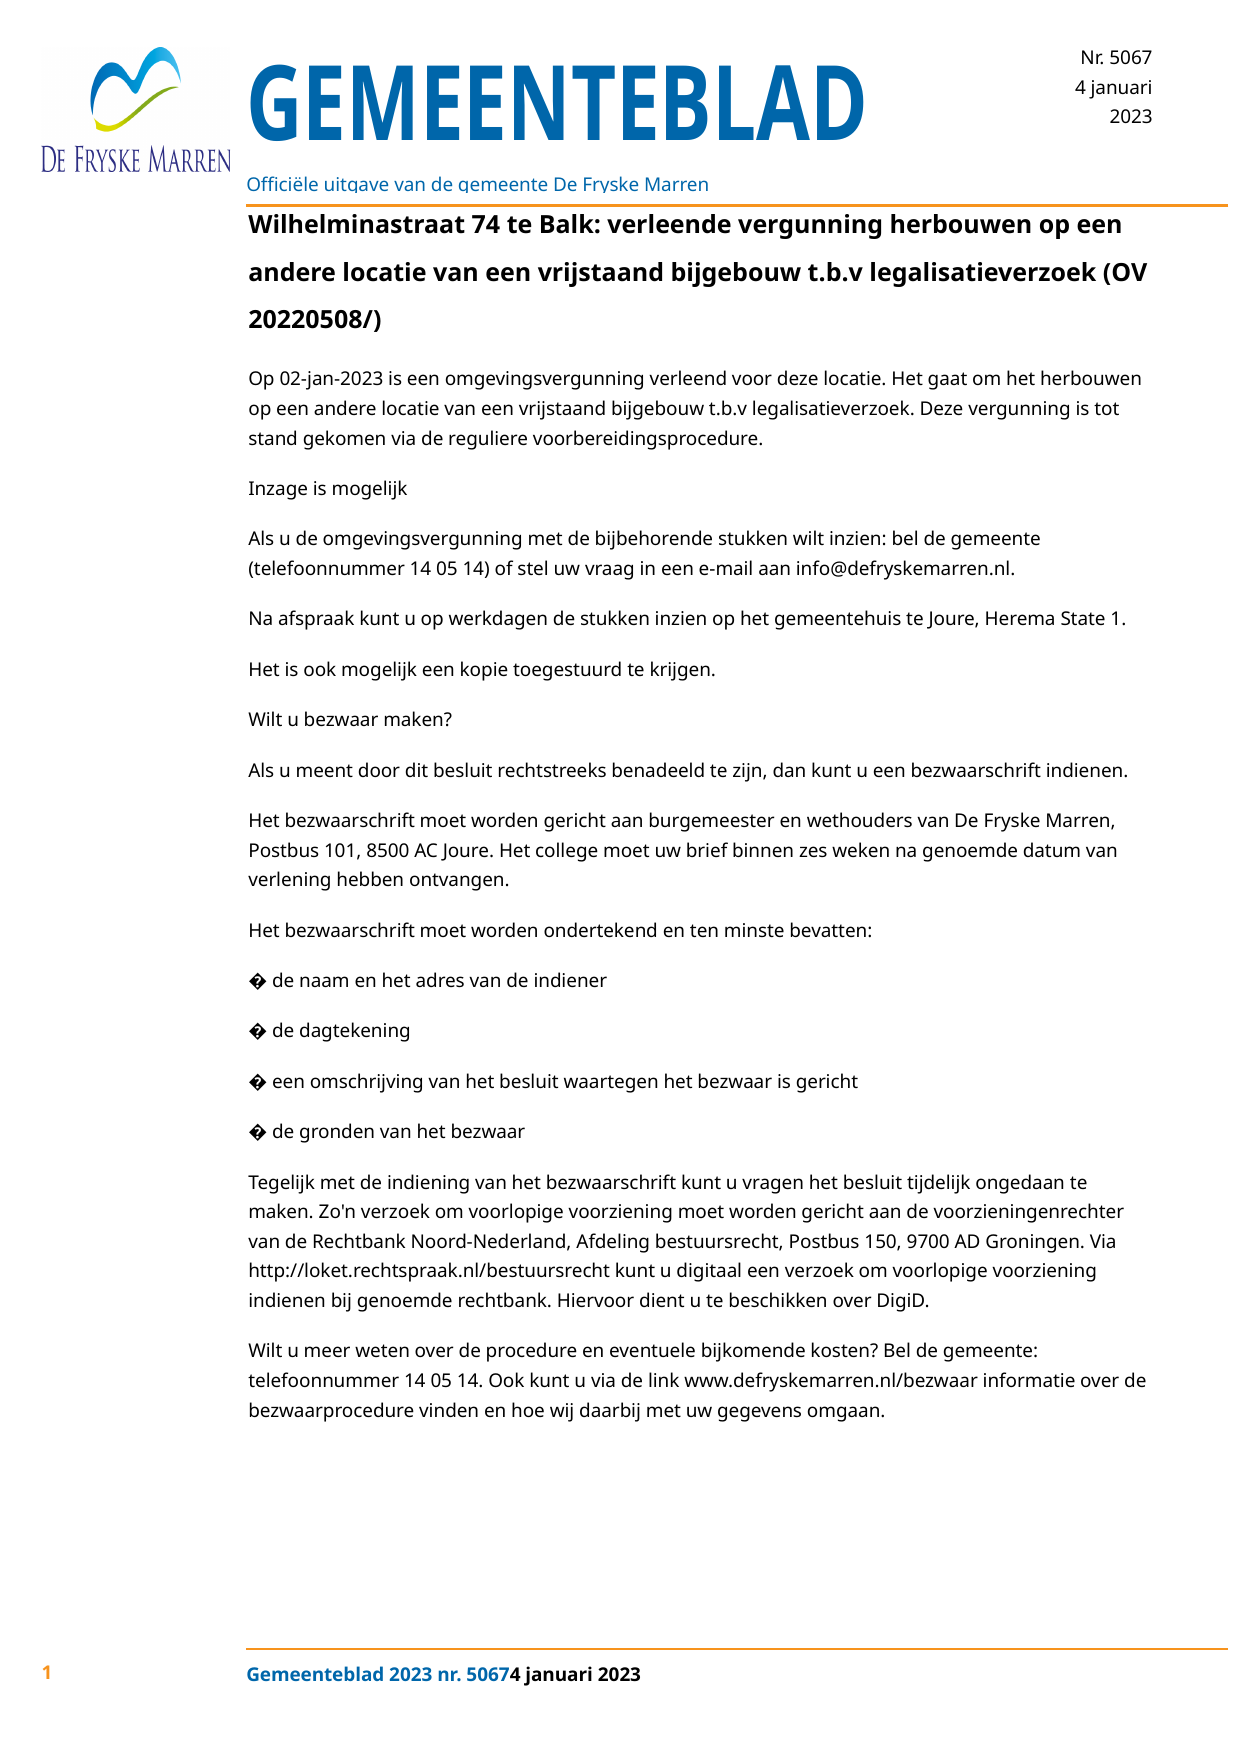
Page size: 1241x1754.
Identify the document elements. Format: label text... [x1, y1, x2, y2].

text Tegelijk met de indiening van het bezwaarschrift kunt u vragen het besluit tijdelijk ongedaan te maken. Zo'n verzoek om voorlopige voorziening moet worden gericht aan de voorzieningenrechter van de Rechtbank Noord-Nederland, Afdeling bestuursrecht, Postbus 150, 9700 AD Groningen. Via http://loket.rechtspraak.nl/bestuursrecht kunt u digitaal een verzoek om voorlopige voorziening indienen bij genoemde rechtbank. Hiervoor dient u te beschikken over DigiD. [248, 1169, 1152, 1313]
text Op 02-jan-2023 is een omgevingsvergunning verleend voor deze locatie. Het gaat om het herbouwen op een andere locatie van een vrijstaand bijgebouw t.b.v legalisatieverzoek. Deze vergunning is tot stand gekomen via de reguliere voorbereidingsprocedure. [248, 366, 1152, 450]
text � een omschrijving van het besluit waartegen het bezwaar is gericht [248, 1068, 1152, 1094]
text Het bezwaarschrift moet worden ondertekend en ten minste bevatten: [248, 917, 1152, 942]
text Het bezwaarschrift moet worden gericht aan burgemeester en wethouders van De Fryske Marren, Postbus 101, 8500 AC Joure. Het college moet uw brief binnen zes weken na genoemde datum van verlening hebben ontvangen. [248, 807, 1152, 892]
text Wilt u meer weten over de procedure en eventuele bijkomende kosten? Bel de gemeente: telefoonnummer 14 05 14. Ook kunt u via de link www.defryskemarren.nl/bezwaar informatie over de bezwaarprocedure vinden en hoe wij daarbij met uw gegevens omgaan. [248, 1338, 1152, 1422]
text Als u meent door dit besluit rechtstreeks benadeeld te zijn, dan kunt u een bezwaarschrift indienen. [248, 757, 1152, 782]
text Wilt u bezwaar maken? [248, 706, 1152, 732]
text � de gronden van het bezwaar [248, 1118, 1152, 1144]
text � de naam en het adres van de indiener [248, 967, 1152, 993]
picture [41, 47, 231, 172]
text Na afspraak kunt u op werkdagen de stukken inzien op het gemeentehuis te Joure, Herema State 1. [248, 606, 1152, 631]
text � de dagtekening [248, 1018, 1152, 1043]
text Als u de omgevingsvergunning met de bijbehorende stukken wilt inzien: bel de gemeente (telefoonnummer 14 05 14) of stel uw vraag in een e-mail aan info@defryskemarren.nl. [248, 526, 1152, 581]
text Wilhelminastraat 74 te Balk: verleende vergunning herbouwen op een andere locatie van een vrijstaand bijgebouw t.b.v legalisatieverzoek (OV 20220508/) [248, 207, 1152, 336]
text Inzage is mogelijk [248, 475, 1152, 501]
text Het is ook mogelijk een kopie toegestuurd te krijgen. [248, 656, 1152, 682]
